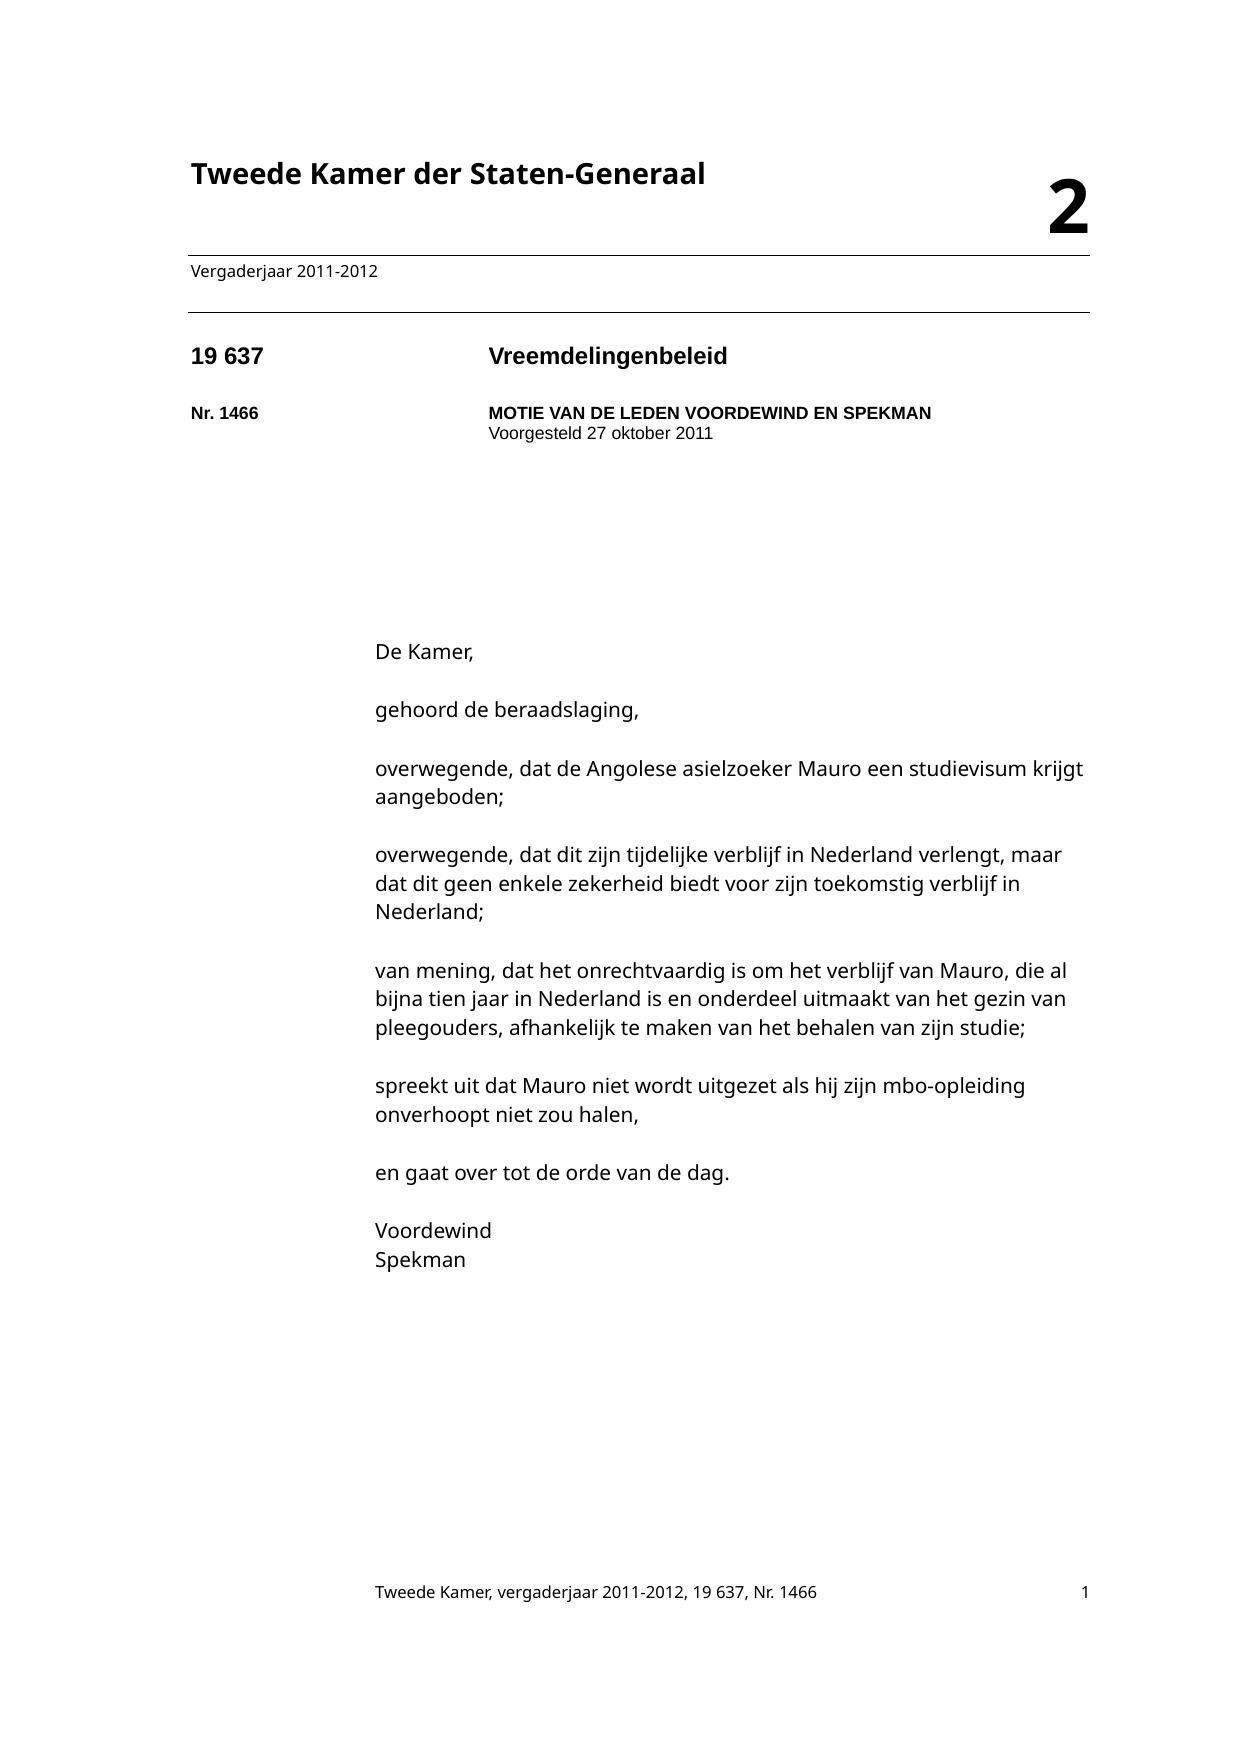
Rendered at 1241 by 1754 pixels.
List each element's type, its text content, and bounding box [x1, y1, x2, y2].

text Spekman [375, 1245, 1090, 1273]
table_cell MOTIE VAN DE LEDEN VOORDEWIND EN SPEKMAN Voorgesteld 27 oktober 2011 [485, 399, 1090, 518]
text overwegende, dat de Angolese asielzoeker Mauro een studievisum krijgt aangeboden; [375, 754, 1090, 811]
text en gaat over tot de orde van de dag. [375, 1158, 1090, 1187]
table_cell 19 637 [188, 339, 485, 399]
table_cell [188, 313, 485, 339]
table_cell Nr. 1466 [188, 399, 485, 518]
text spreekt uit dat Mauro niet wordt uitgezet als hij zijn mbo-opleiding onverhoopt niet zou halen, [375, 1071, 1090, 1128]
table_cell Vreemdelingenbeleid [485, 339, 1090, 399]
table_cell [485, 256, 1090, 312]
table_cell [485, 313, 1090, 339]
text De Kamer, [375, 637, 1090, 665]
table_header Tweede Kamer der Staten-Generaal [188, 150, 909, 255]
text overwegende, dat dit zijn tijdelijke verblijf in Nederland verlengt, maar dat dit geen enkele zekerheid biedt voor zijn toekomstig verblijf in Nederland; [375, 841, 1090, 926]
text Voordewind [375, 1217, 1090, 1245]
text gehoord de beraadslaging, [375, 695, 1090, 724]
table_cell Vergaderjaar 2011-2012 [188, 256, 485, 312]
text van mening, dat het onrechtvaardig is om het verblijf van Mauro, die al bijna tien jaar in Nederland is en onderdeel uitmaakt van het gezin van pleegouders, afhankelijk te maken van het behalen van zijn studie; [375, 956, 1090, 1041]
table_header 2 [910, 150, 1090, 255]
